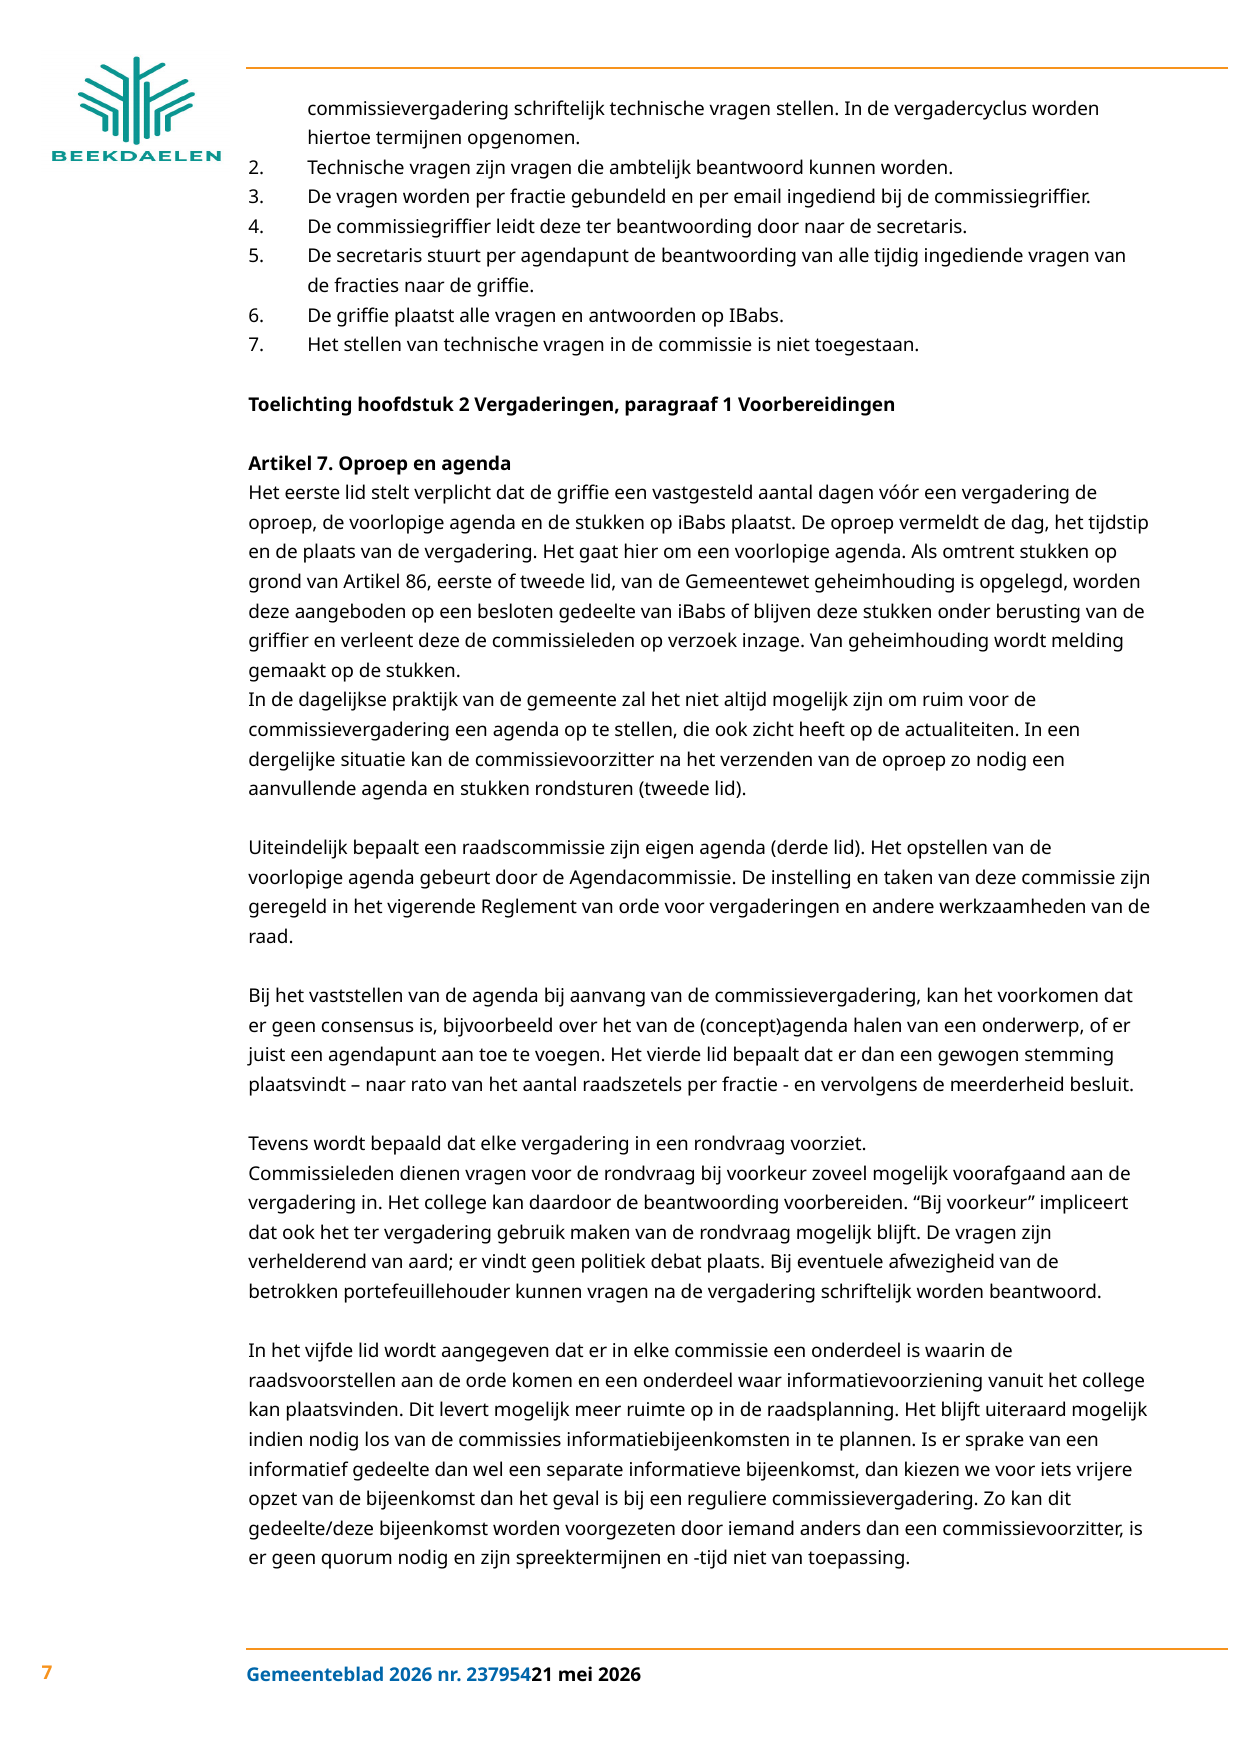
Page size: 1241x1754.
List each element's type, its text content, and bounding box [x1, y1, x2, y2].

list De commissiegriffier leidt deze ter beantwoording door naar de secretaris. [248, 213, 1152, 239]
list commissievergadering schriftelijk technische vragen stellen. In de vergadercyclus worden hiertoe termijnen opgenomen. [248, 95, 1152, 150]
picture [41, 47, 231, 172]
list Technische vragen zijn vragen die ambtelijk beantwoord kunnen worden. [248, 154, 1152, 180]
list De vragen worden per fractie gebundeld en per email ingediend bij de commissiegriffier. [248, 183, 1152, 209]
list De secretaris stuurt per agendapunt de beantwoording van alle tijdig ingediende vragen van de fracties naar de griffie. [248, 243, 1152, 298]
list Het stellen van technische vragen in de commissie is niet toegestaan. [248, 331, 1152, 357]
list De griffie plaatst alle vragen en antwoorden op IBabs. [248, 302, 1152, 328]
table_header Toelichting hoofdstuk 2 Vergaderingen, paragraaf 1 Voorbereidingen Artikel 7. Oproep en agenda Het eerste lid stelt verplicht dat de griffie een vastgesteld aantal dagen vóór een vergadering de oproep, de voorlopige agenda en de stukken op iBabs plaatst. De oproep vermeldt de dag, het tijdstip en de plaats van de vergadering. Het gaat hier om een voorlopige agenda. Als omtrent stukken op grond van Artikel 86, eerste of tweede lid, van de Gemeentewet geheimhouding is opgelegd, worden deze aangeboden op een besloten gedeelte van iBabs of blijven deze stukken onder berusting van de griffier en verleent deze de commissieleden op verzoek inzage. Van geheimhouding wordt melding gemaakt op de stukken. In de dagelijkse praktijk van de gemeente zal het niet altijd mogelijk zijn om ruim voor de commissievergadering een agenda op te stellen, die ook zicht heeft op de actualiteiten. In een dergelijke situatie kan de commissievoorzitter na het verzenden van de oproep zo nodig een aanvullende agenda en stukken rondsturen (tweede lid). Uiteindelijk bepaalt een raadscommissie zijn eigen agenda (derde lid). Het opstellen van de voorlopige agenda gebeurt door de Agendacommissie. De instelling en taken van deze commissie zijn geregeld in het vigerende Reglement van orde voor vergaderingen en andere werkzaamheden van de raad. Bij het vaststellen van de agenda bij aanvang van de commissievergadering, kan het voorkomen dat er geen consensus is, bijvoorbeeld over het van de (concept)agenda halen van een onderwerp, of er juist een agendapunt aan toe te voegen. Het vierde lid bepaalt dat er dan een gewogen stemming plaatsvindt – naar rato van het aantal raadszetels per fractie - en vervolgens de meerderheid besluit. Tevens wordt bepaald dat elke vergadering in een rondvraag voorziet. Commissieleden dienen vragen voor de rondvraag bij voorkeur zoveel mogelijk voorafgaand aan de vergadering in. Het college kan daardoor de beantwoording voorbereiden. “Bij voorkeur” impliceert dat ook het ter vergadering gebruik maken van de rondvraag mogelijk blijft. De vragen zijn verhelderend van aard; er vindt geen politiek debat plaats. Bij eventuele afwezigheid van de betrokken portefeuillehouder kunnen vragen na de vergadering schriftelijk worden beantwoord. In het vijfde lid wordt aangegeven dat er in elke commissie een onderdeel is waarin de raadsvoorstellen aan de orde komen en een onderdeel waar informatievoorziening vanuit het college kan plaatsvinden. Dit levert mogelijk meer ruimte op in de raadsplanning. Het blijft uiteraard mogelijk indien nodig los van de commissies informatiebijeenkomsten in te plannen. Is er sprake van een informatief gedeelte dan wel een separate informatieve bijeenkomst, dan kiezen we voor iets vrijere opzet van de bijeenkomst dan het geval is bij een reguliere commissievergadering. Zo kan dit gedeelte/deze bijeenkomst worden voorgezeten door iemand anders dan een commissievoorzitter, is er geen quorum nodig en zijn spreektermijnen en -tijd niet van toepassing. [248, 391, 1152, 1600]
